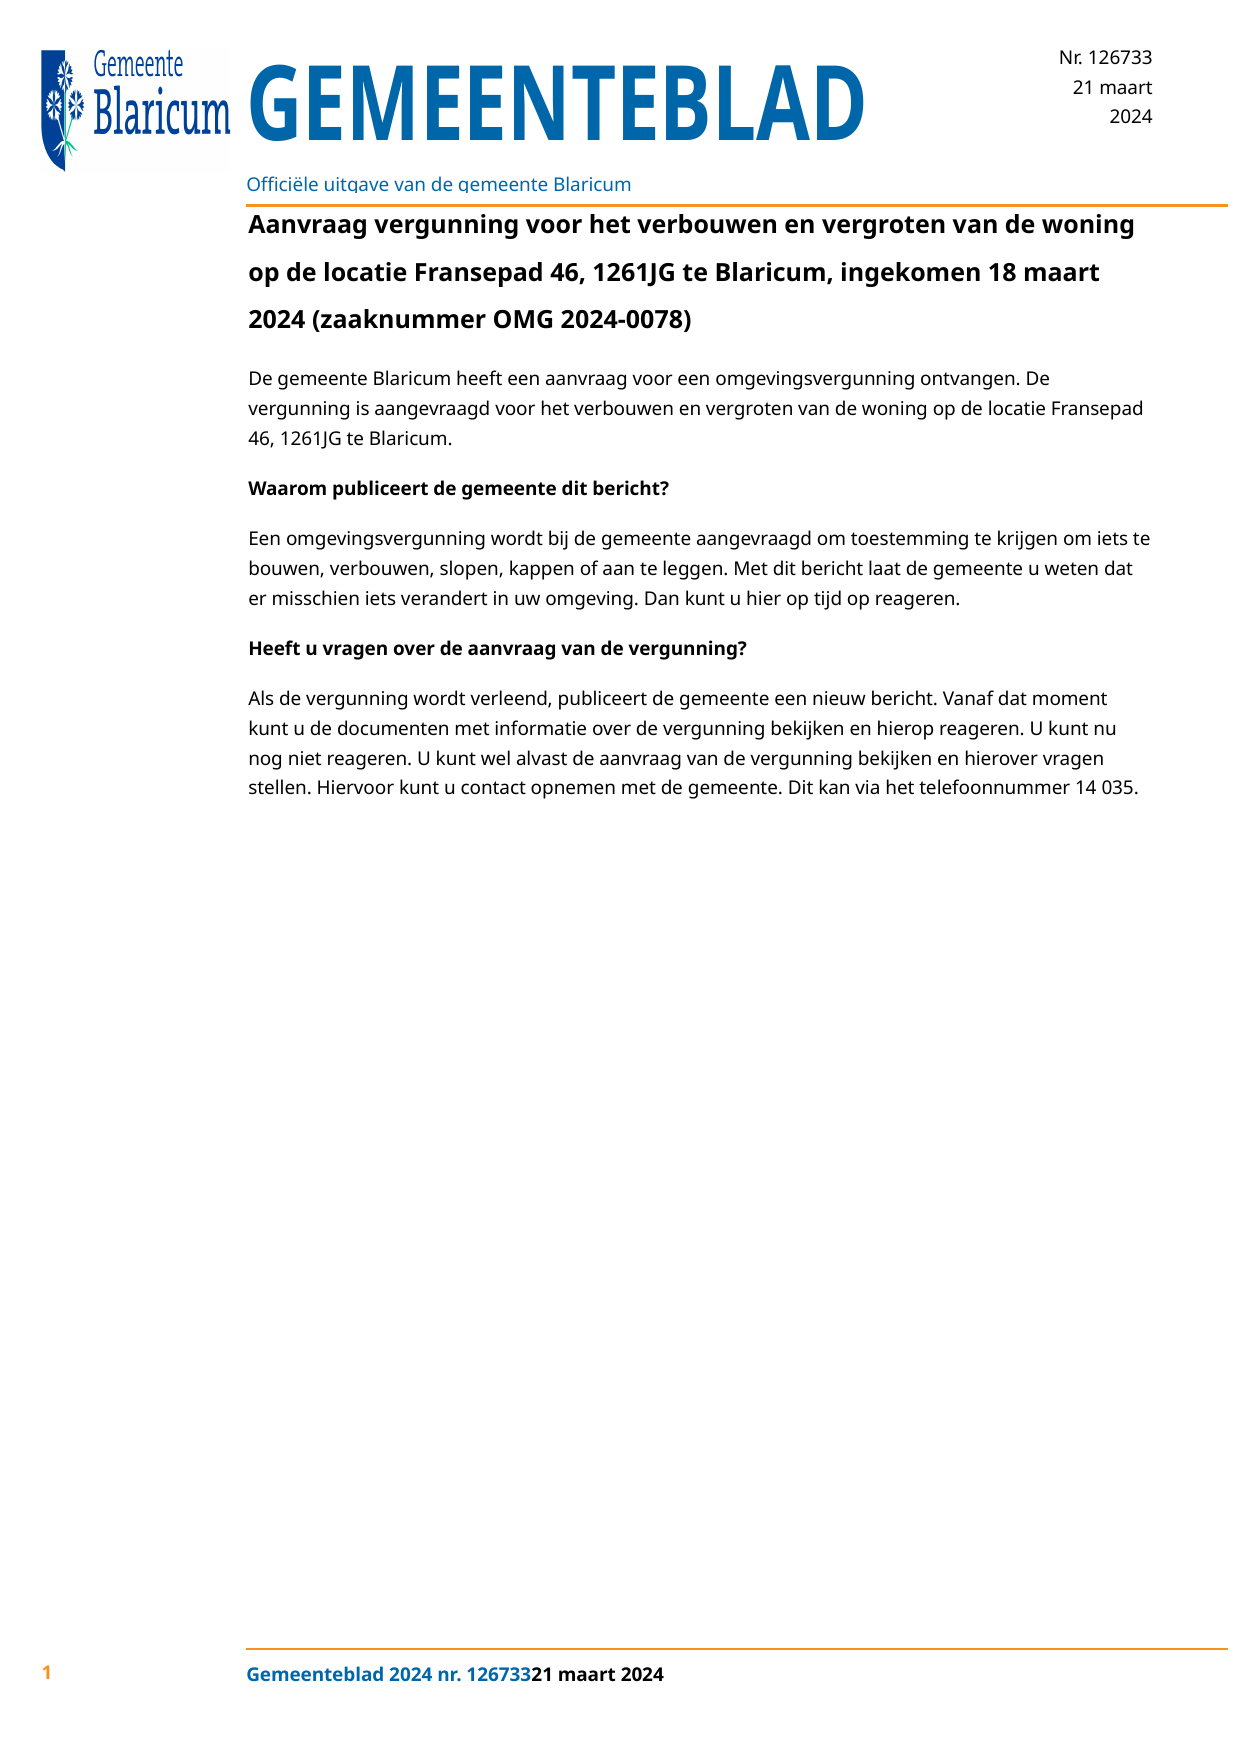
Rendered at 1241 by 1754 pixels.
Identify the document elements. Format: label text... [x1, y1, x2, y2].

text De gemeente Blaricum heeft een aanvraag voor een omgevingsvergunning ontvangen. De vergunning is aangevraagd voor het verbouwen en vergroten van de woning op de locatie Fransepad 46, 1261JG te Blaricum. [248, 366, 1152, 450]
text Een omgevingsvergunning wordt bij de gemeente aangevraagd om toestemming te krijgen om iets te bouwen, verbouwen, slopen, kappen of aan te leggen. Met dit bericht laat de gemeente u weten dat er misschien iets verandert in uw omgeving. Dan kunt u hier op tijd op reageren. [248, 526, 1152, 610]
text Als de vergunning wordt verleend, publiceert de gemeente een nieuw bericht. Vanaf dat moment kunt u de documenten met informatie over de vergunning bekijken en hierop reageren. U kunt nu nog niet reageren. U kunt wel alvast de aanvraag van de vergunning bekijken en hierover vragen stellen. Hiervoor kunt u contact opnemen met de gemeente. Dit kan via het telefoonnummer 14 035. [248, 686, 1152, 800]
picture [41, 47, 231, 172]
text Heeft u vragen over de aanvraag van de vergunning? [248, 635, 1152, 661]
text Aanvraag vergunning voor het verbouwen en vergroten van de woning op de locatie Fransepad 46, 1261JG te Blaricum, ingekomen 18 maart 2024 (zaaknummer OMG 2024-0078) [248, 207, 1152, 336]
text Waarom publiceert de gemeente dit bericht? [248, 475, 1152, 501]
